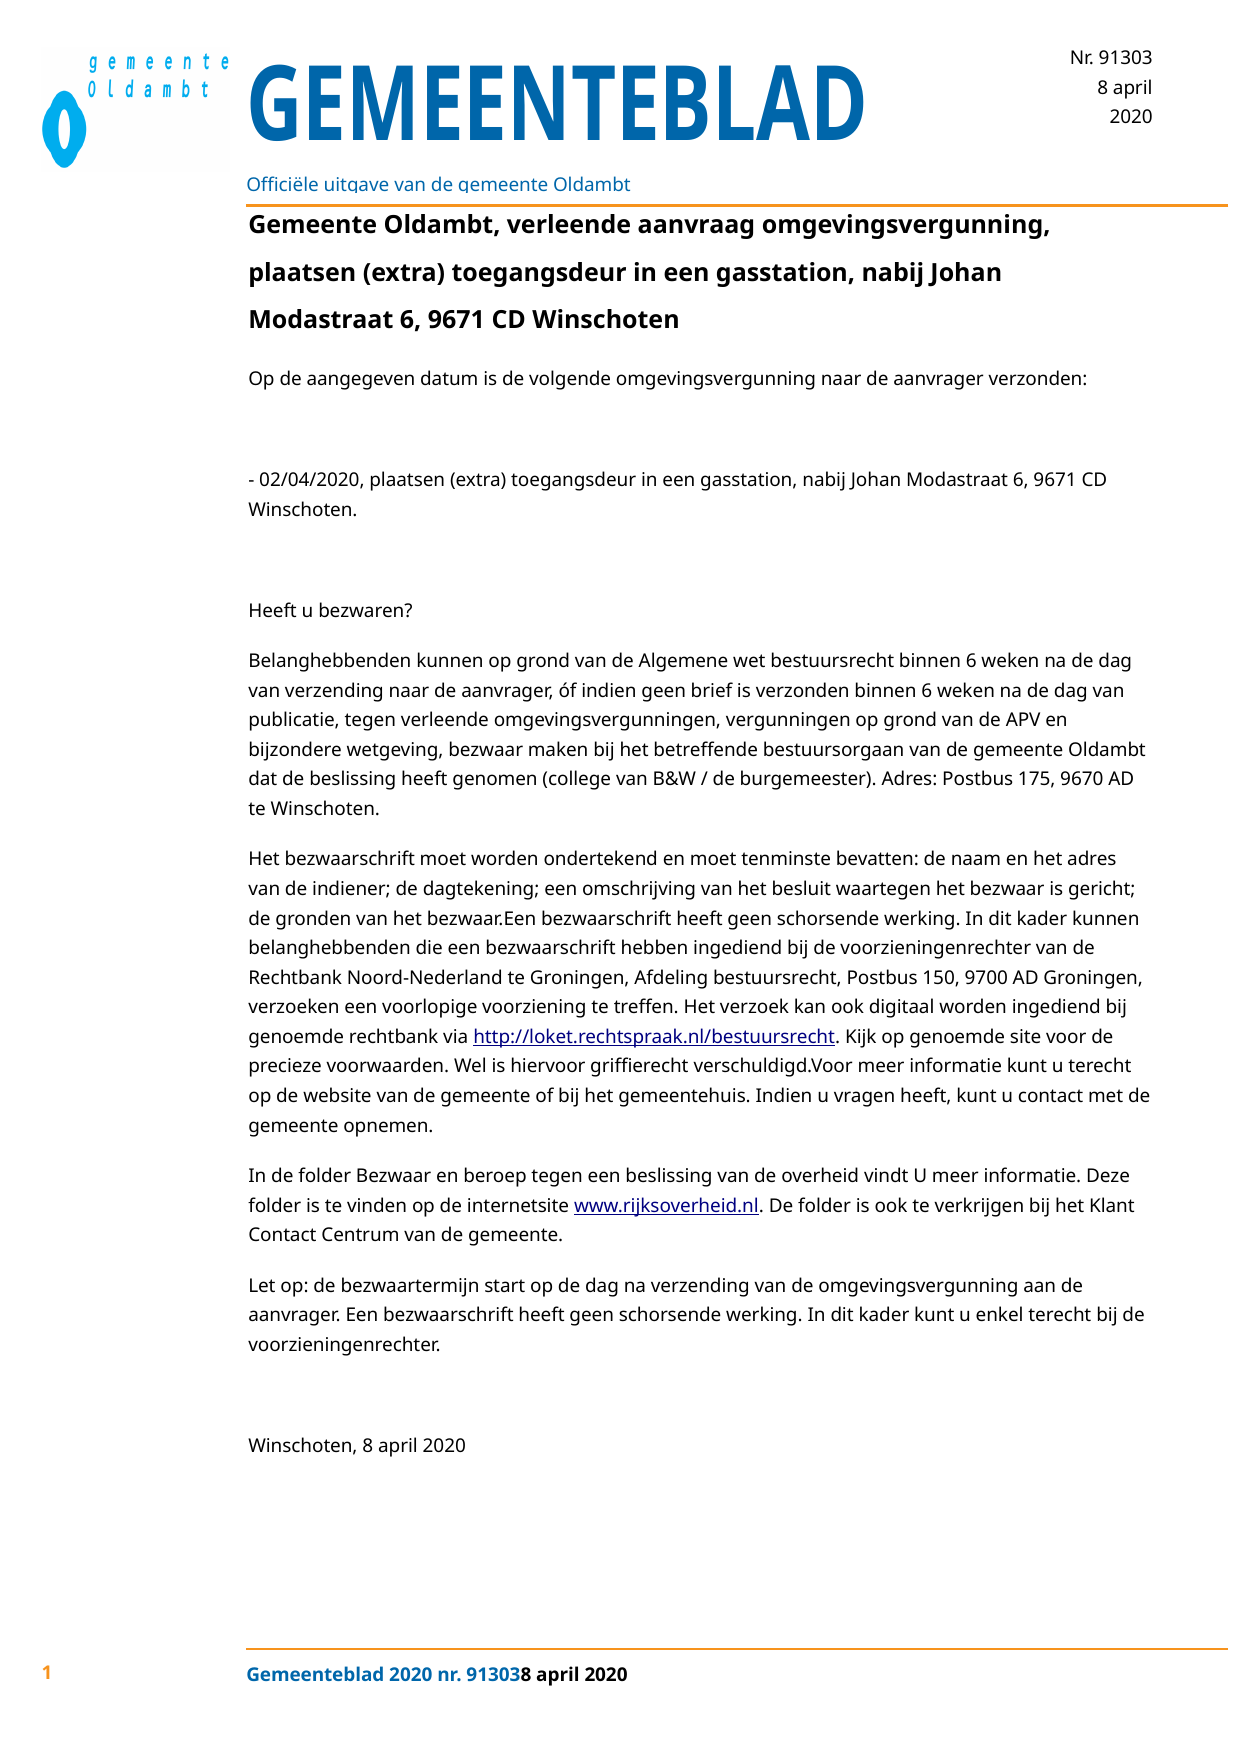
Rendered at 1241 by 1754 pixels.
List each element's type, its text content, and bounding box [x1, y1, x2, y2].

text Winschoten, 8 april 2020 [248, 1432, 1152, 1457]
text Op de aangegeven datum is de volgende omgevingsvergunning naar de aanvrager verzonden: [248, 366, 1152, 391]
text In de folder Bezwaar en beroep tegen een beslissing van de overheid vindt U meer informatie. Deze folder is te vinden op de internetsite www.rijksoverheid.nl. De folder is ook te verkrijgen bij het Klant Contact Centrum van de gemeente. [248, 1162, 1152, 1247]
picture [41, 47, 231, 172]
text Let op: de bezwaartermijn start op de dag na verzending van de omgevingsvergunning aan de aanvrager. Een bezwaarschrift heeft geen schorsende werking. In dit kader kunt u enkel terecht bij de voorzieningenrechter. [248, 1272, 1152, 1357]
text - 02/04/2020, plaatsen (extra) toegangsdeur in een gasstation, nabij Johan Modastraat 6, 9671 CD Winschoten. [248, 466, 1152, 522]
text Gemeente Oldambt, verleende aanvraag omgevingsvergunning, plaatsen (extra) toegangsdeur in een gasstation, nabij Johan Modastraat 6, 9671 CD Winschoten [248, 207, 1152, 336]
text Belanghebbenden kunnen op grond van de Algemene wet bestuursrecht binnen 6 weken na de dag van verzending naar de aanvrager, óf indien geen brief is verzonden binnen 6 weken na de dag van publicatie, tegen verleende omgevingsvergunningen, vergunningen op grond van de APV en bijzondere wetgeving, bezwaar maken bij het betreffende bestuursorgaan van de gemeente Oldambt dat de beslissing heeft genomen (college van B&W / de burgemeester). Adres: Postbus 175, 9670 AD te Winschoten. [248, 647, 1152, 821]
text Het bezwaarschrift moet worden ondertekend en moet tenminste bevatten: de naam en het adres van de indiener; de dagtekening; een omschrijving van het besluit waartegen het bezwaar is gericht; de gronden van het bezwaar.Een bezwaarschrift heeft geen schorsende werking. In dit kader kunnen belanghebbenden die een bezwaarschrift hebben ingediend bij de voorzieningenrechter van de Rechtbank Noord-Nederland te Groningen, Afdeling bestuursrecht, Postbus 150, 9700 AD Groningen, verzoeken een voorlopige voorziening te treffen. Het verzoek kan ook digitaal worden ingediend bij genoemde rechtbank via http://loket.rechtspraak.nl/bestuursrecht. Kijk op genoemde site voor de precieze voorwaarden. Wel is hiervoor griffierecht verschuldigd.Voor meer informatie kunt u terecht op de website van de gemeente of bij het gemeentehuis. Indien u vragen heeft, kunt u contact met de gemeente opnemen. [248, 846, 1152, 1137]
text Heeft u bezwaren? [248, 597, 1152, 622]
